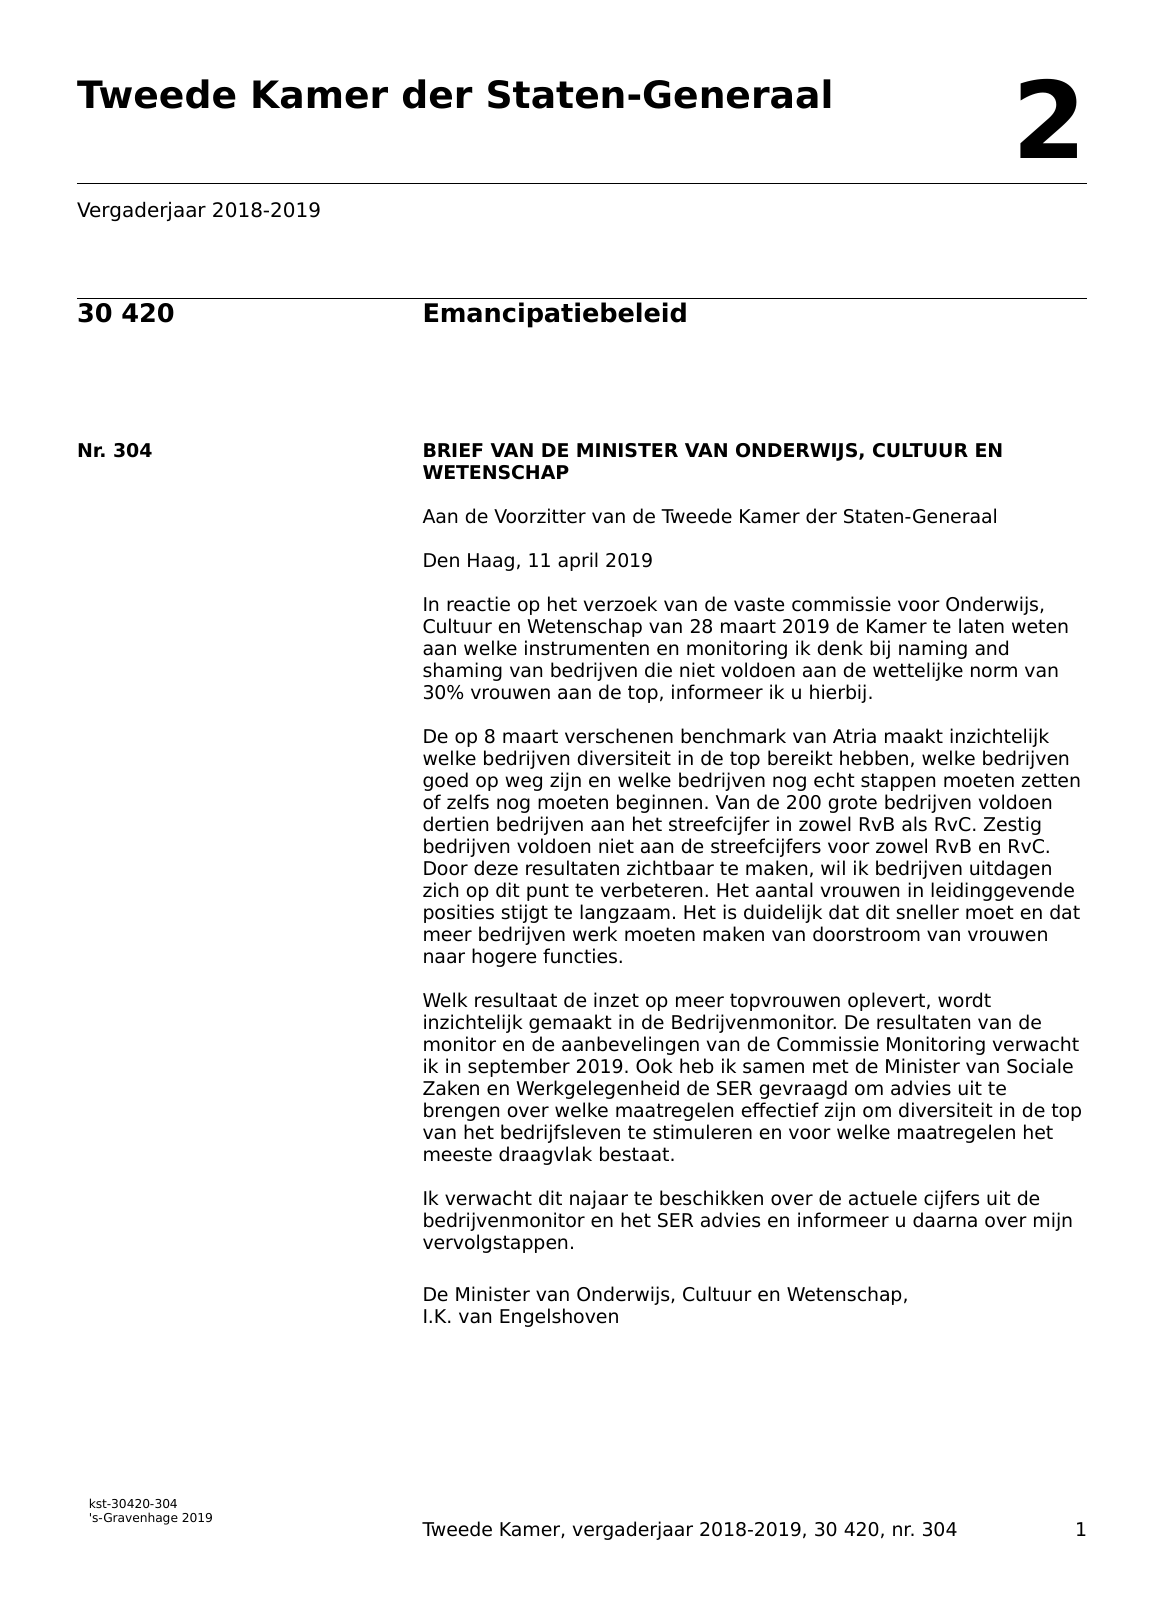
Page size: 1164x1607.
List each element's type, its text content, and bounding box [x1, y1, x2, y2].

text De op 8 maart verschenen benchmark van Atria maakt inzichtelijk welke bedrijven diversiteit in de top bereikt hebben, welke bedrijven goed op weg zijn en welke bedrijven nog echt stappen moeten zetten of zelfs nog moeten beginnen. Van de 200 grote bedrijven voldoen dertien bedrijven aan het streefcijfer in zowel RvB als RvC. Zestig bedrijven voldoen niet aan de streefcijfers voor zowel RvB en RvC. Door deze resultaten zichtbaar te maken, wil ik bedrijven uitdagen zich op dit punt te verbeteren. Het aantal vrouwen in leidinggevende posities stijgt te langzaam. Het is duidelijk dat dit sneller moet en dat meer bedrijven werk moeten maken van doorstroom van vrouwen naar hogere functies. [422, 726, 1087, 968]
text In reactie op het verzoek van de vaste commissie voor Onderwijs, Cultuur en Wetenschap van 28 maart 2019 de Kamer te laten weten aan welke instrumenten en monitoring ik denk bij naming and shaming van bedrijven die niet voldoen aan de wettelijke norm van 30% vrouwen aan de top, informeer ik u hierbij. [422, 594, 1087, 704]
text Welk resultaat de inzet op meer topvrouwen oplevert, wordt inzichtelijk gemaakt in de Bedrijvenmonitor. De resultaten van de monitor en de aanbevelingen van de Commissie Monitoring verwacht ik in september 2019. Ook heb ik samen met de Minister van Sociale Zaken en Werkgelegenheid de SER gevraagd om advies uit te brengen over welke maatregelen effectief zijn om diversiteit in de top van het bedrijfsleven te stimuleren en voor welke maatregelen het meeste draagvlak bestaat. [422, 990, 1087, 1166]
table_cell Vergaderjaar 2018-2019 [77, 184, 1087, 298]
text kst-30420-304 [88, 1497, 323, 1511]
subtitle Nr. 304 BRIEF VAN DE MINISTER VAN ONDERWIJS, CULTUUR EN WETENSCHAP [77, 440, 1087, 484]
text Den Haag, 11 april 2019 [422, 550, 1087, 572]
text Aan de Voorzitter van de Tweede Kamer der Staten-Generaal [422, 506, 1087, 528]
subtitle 30 420 Emancipatiebeleid [77, 299, 1087, 329]
text Ik verwacht dit najaar te beschikken over de actuele cijfers uit de bedrijvenmonitor en het SER advies en informeer u daarna over mijn vervolgstappen. [422, 1188, 1087, 1254]
text De Minister van Onderwijs, Cultuur en Wetenschap, I.K. van Engelshoven [422, 1284, 1087, 1328]
table_header 2 [886, 59, 1087, 183]
text 's-Gravenhage 2019 [88, 1511, 323, 1525]
table_header Tweede Kamer der Staten-Generaal [77, 59, 886, 183]
